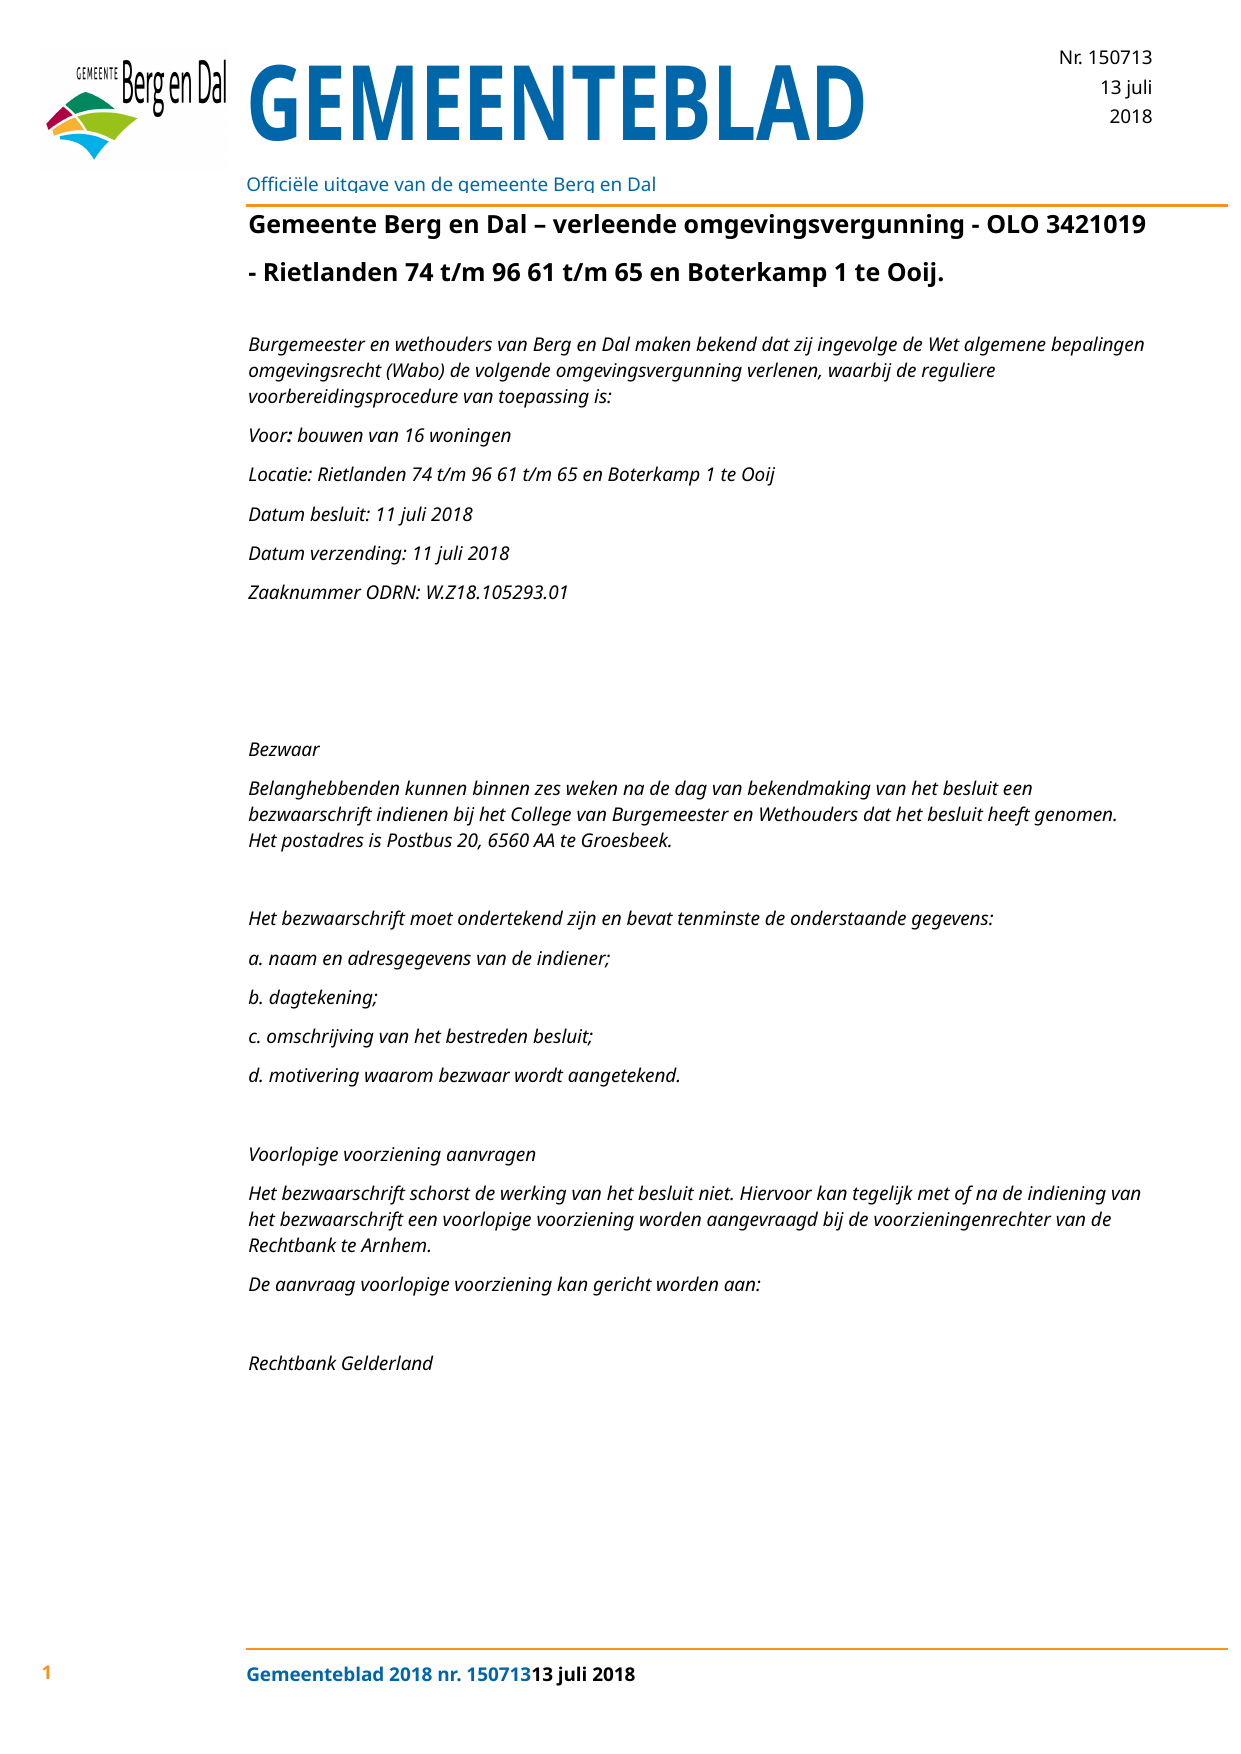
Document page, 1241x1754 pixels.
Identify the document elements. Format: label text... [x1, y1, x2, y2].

text Het bezwaarschrift schorst de werking van het besluit niet. Hiervoor kan tegelijk met of na de indiening van het bezwaarschrift een voorlopige voorziening worden aangevraagd bij de voorzieningenrechter van de Rechtbank te Arnhem. [248, 1181, 1152, 1258]
text Rechtbank Gelderland [248, 1350, 1152, 1376]
text b. dagtekening; [248, 984, 1152, 1010]
picture [41, 47, 231, 172]
text a. naam en adresgegevens van de indiener; [248, 945, 1152, 971]
text Datum besluit: 11 juli 2018 [248, 501, 1152, 526]
text Locatie: Rietlanden 74 t/m 96 61 t/m 65 en Boterkamp 1 te Ooij [248, 461, 1152, 487]
text Zaaknummer ODRN: W.Z18.105293.01 [248, 579, 1152, 605]
text De aanvraag voorlopige voorziening kan gericht worden aan: [248, 1271, 1152, 1297]
text Gemeente Berg en Dal – verleende omgevingsvergunning - OLO 3421019 - Rietlanden 74 t/m 96 61 t/m 65 en Boterkamp 1 te Ooij. [248, 207, 1152, 288]
text Burgemeester en wethouders van Berg en Dal maken bekend dat zij ingevolge de Wet algemene bepalingen omgevingsrecht (Wabo) de volgende omgevingsvergunning verlenen, waarbij de reguliere voorbereidingsprocedure van toepassing is: [248, 331, 1152, 409]
text d. motivering waarom bezwaar wordt aangetekend. [248, 1063, 1152, 1088]
text Het bezwaarschrift moet ondertekend zijn en bevat tenminste de onderstaande gegevens: [248, 906, 1152, 931]
text Bezwaar [248, 736, 1152, 762]
text Datum verzending: 11 juli 2018 [248, 540, 1152, 566]
text c. omschrijving van het bestreden besluit; [248, 1023, 1152, 1049]
text Voor: bouwen van 16 woningen [248, 422, 1152, 448]
text Voorlopige voorziening aanvragen [248, 1141, 1152, 1167]
text Belanghebbenden kunnen binnen zes weken na de dag van bekendmaking van het besluit een bezwaarschrift indienen bij het College van Burgemeester en Wethouders dat het besluit heeft genomen. Het postadres is Postbus 20, 6560 AA te Groesbeek. [248, 776, 1152, 853]
